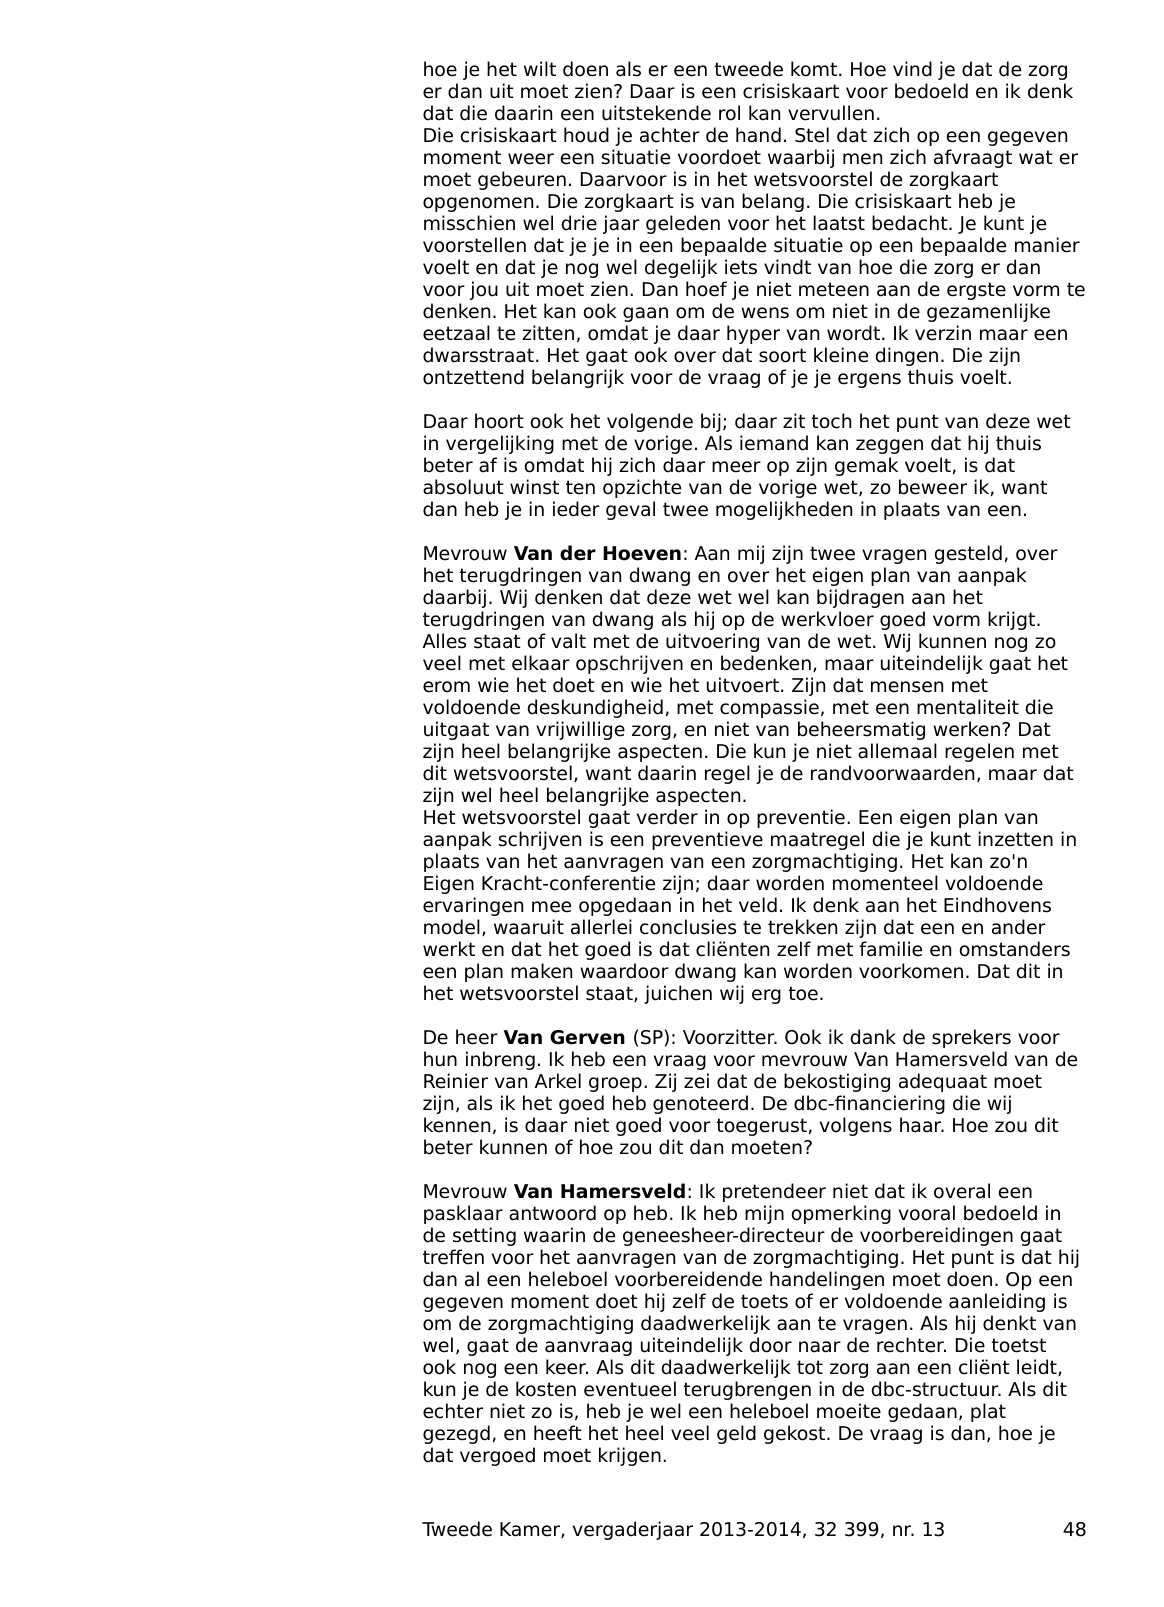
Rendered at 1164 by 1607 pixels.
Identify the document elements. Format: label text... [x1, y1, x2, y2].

text Daar hoort ook het volgende bij; daar zit toch het punt van deze wet in vergelijking met de vorige. Als iemand kan zeggen dat hij thuis beter af is omdat hij zich daar meer op zijn gemak voelt, is dat absoluut winst ten opzichte van de vorige wet, zo beweer ik, want dan heb je in ieder geval twee mogelijkheden in plaats van een. [422, 411, 1087, 521]
text Mevrouw Van Hamersveld: Ik pretendeer niet dat ik overal een pasklaar antwoord op heb. Ik heb mijn opmerking vooral bedoeld in de setting waarin de geneesheer-directeur de voorbereidingen gaat treffen voor het aanvragen van de zorgmachtiging. Het punt is dat hij dan al een heleboel voorbereidende handelingen moet doen. Op een gegeven moment doet hij zelf de toets of er voldoende aanleiding is om de zorgmachtiging daadwerkelijk aan te vragen. Als hij denkt van wel, gaat de aanvraag uiteindelijk door naar de rechter. Die toetst ook nog een keer. Als dit daadwerkelijk tot zorg aan een cliënt leidt, kun je de kosten eventueel terugbrengen in de dbc-structuur. Als dit echter niet zo is, heb je wel een heleboel moeite gedaan, plat gezegd, en heeft het heel veel geld gekost. De vraag is dan, hoe je dat vergoed moet krijgen. [422, 1181, 1087, 1467]
text hoe je het wilt doen als er een tweede komt. Hoe vind je dat de zorg er dan uit moet zien? Daar is een crisiskaart voor bedoeld en ik denk dat die daarin een uitstekende rol kan vervullen. [422, 59, 1087, 125]
text Die crisiskaart houd je achter de hand. Stel dat zich op een gegeven moment weer een situatie voordoet waarbij men zich afvraagt wat er moet gebeuren. Daarvoor is in het wetsvoorstel de zorgkaart opgenomen. Die zorgkaart is van belang. Die crisiskaart heb je misschien wel drie jaar geleden voor het laatst bedacht. Je kunt je voorstellen dat je je in een bepaalde situatie op een bepaalde manier voelt en dat je nog wel degelijk iets vindt van hoe die zorg er dan voor jou uit moet zien. Dan hoef je niet meteen aan de ergste vorm te denken. Het kan ook gaan om de wens om niet in de gezamenlijke eetzaal te zitten, omdat je daar hyper van wordt. Ik verzin maar een dwarsstraat. Het gaat ook over dat soort kleine dingen. Die zijn ontzettend belangrijk voor de vraag of je je ergens thuis voelt. [422, 125, 1087, 389]
text De heer Van Gerven (SP): Voorzitter. Ook ik dank de sprekers voor hun inbreng. Ik heb een vraag voor mevrouw Van Hamersveld van de Reinier van Arkel groep. Zij zei dat de bekostiging adequaat moet zijn, als ik het goed heb genoteerd. De dbc-financiering die wij kennen, is daar niet goed voor toegerust, volgens haar. Hoe zou dit beter kunnen of hoe zou dit dan moeten? [422, 1027, 1087, 1159]
text Het wetsvoorstel gaat verder in op preventie. Een eigen plan van aanpak schrijven is een preventieve maatregel die je kunt inzetten in plaats van het aanvragen van een zorgmachtiging. Het kan zo'n Eigen Kracht-conferentie zijn; daar worden momenteel voldoende ervaringen mee opgedaan in het veld. Ik denk aan het Eindhovens model, waaruit allerlei conclusies te trekken zijn dat een en ander werkt en dat het goed is dat cliënten zelf met familie en omstanders een plan maken waardoor dwang kan worden voorkomen. Dat dit in het wetsvoorstel staat, juichen wij erg toe. [422, 807, 1087, 1004]
text Mevrouw Van der Hoeven: Aan mij zijn twee vragen gesteld, over het terugdringen van dwang en over het eigen plan van aanpak daarbij. Wij denken dat deze wet wel kan bijdragen aan het terugdringen van dwang als hij op de werkvloer goed vorm krijgt. Alles staat of valt met de uitvoering van de wet. Wij kunnen nog zo veel met elkaar opschrijven en bedenken, maar uiteindelijk gaat het erom wie het doet en wie het uitvoert. Zijn dat mensen met voldoende deskundigheid, met compassie, met een mentaliteit die uitgaat van vrijwillige zorg, en niet van beheersmatig werken? Dat zijn heel belangrijke aspecten. Die kun je niet allemaal regelen met dit wetsvoorstel, want daarin regel je de randvoorwaarden, maar dat zijn wel heel belangrijke aspecten. [422, 543, 1087, 807]
